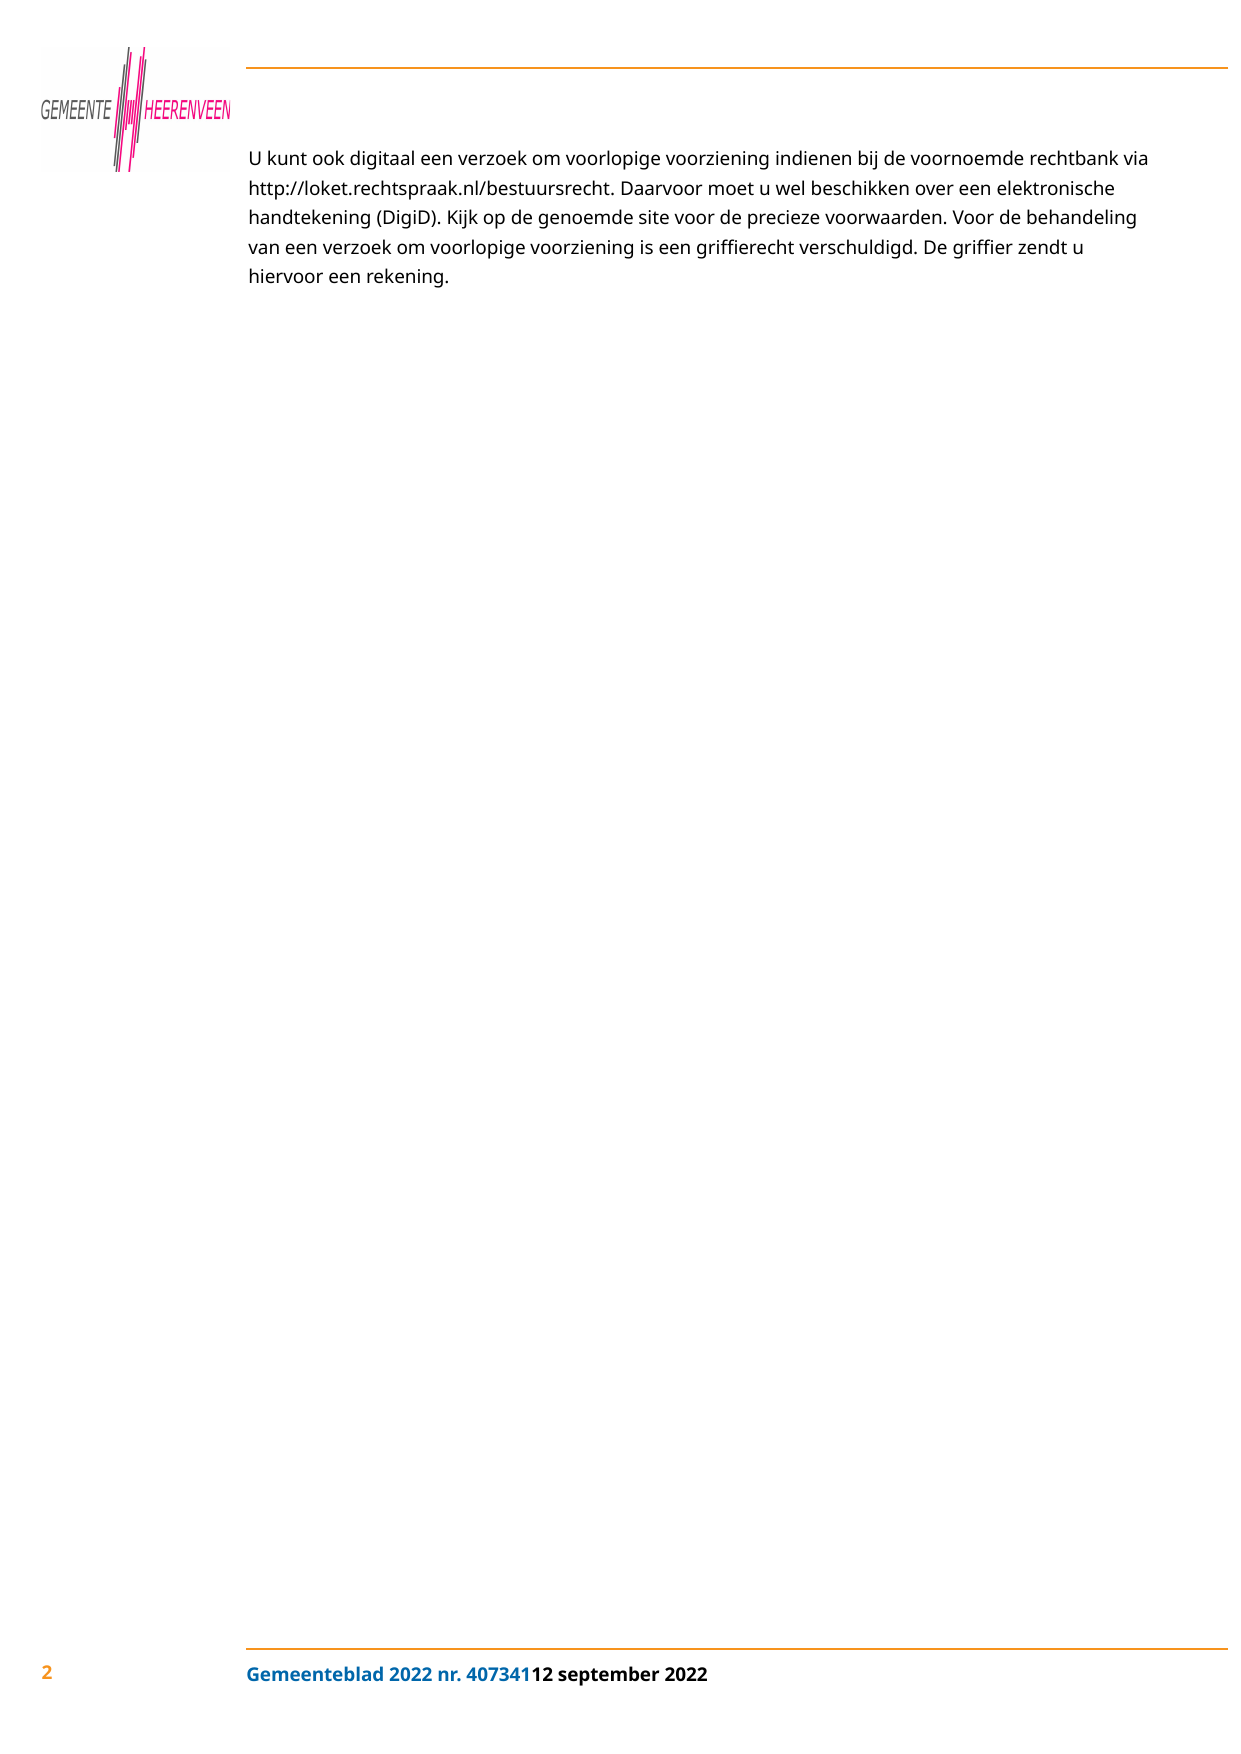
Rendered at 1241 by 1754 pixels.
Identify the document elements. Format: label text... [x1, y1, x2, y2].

picture [41, 47, 231, 172]
text U kunt ook digitaal een verzoek om voorlopige voorziening indienen bij de voornoemde rechtbank via http://loket.rechtspraak.nl/bestuursrecht. Daarvoor moet u wel beschikken over een elektronische handtekening (DigiD). Kijk op de genoemde site voor de precieze voorwaarden. Voor de behandeling van een verzoek om voorlopige voorziening is een griffierecht verschuldigd. De griffier zendt u hiervoor een rekening. [248, 145, 1152, 289]
